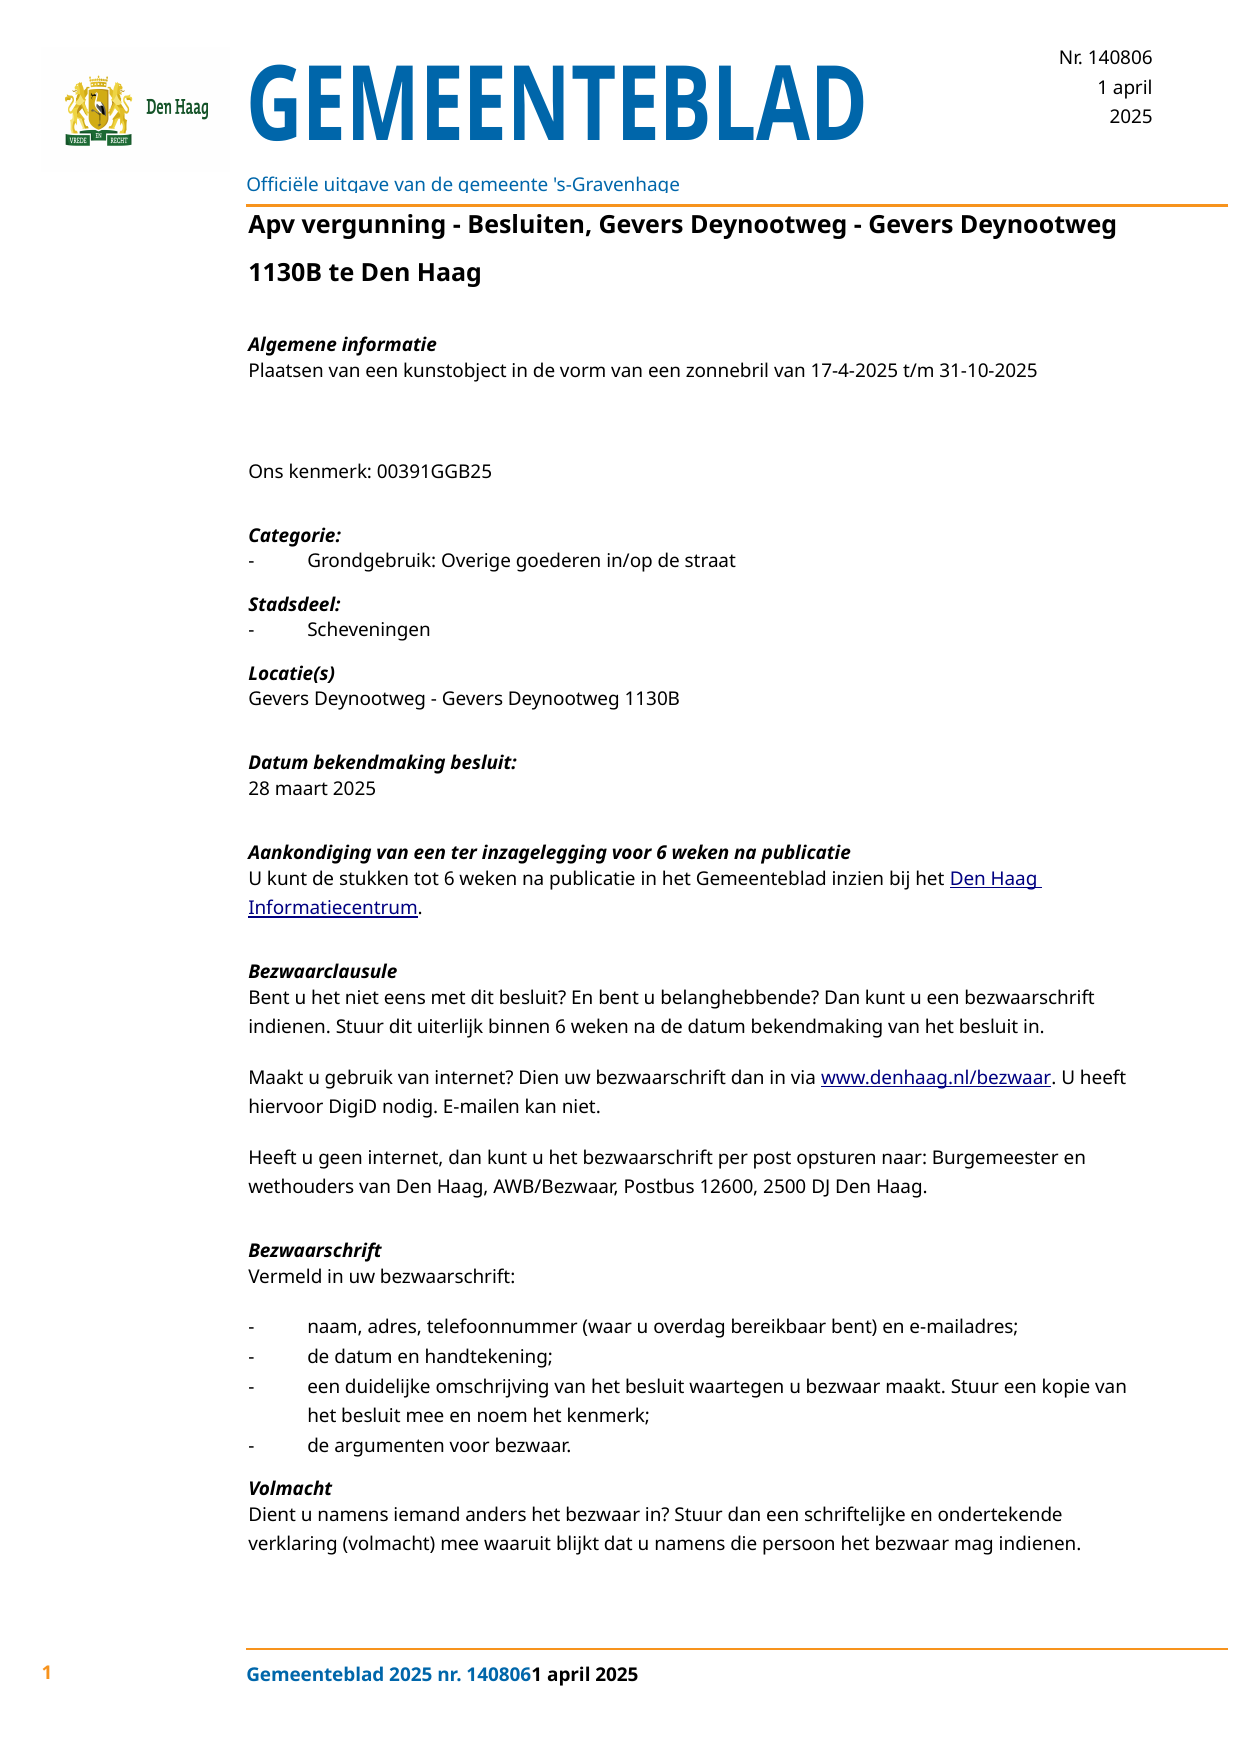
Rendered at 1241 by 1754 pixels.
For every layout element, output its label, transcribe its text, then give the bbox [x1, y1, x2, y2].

text Gevers Deynootweg - Gevers Deynootweg 1130B [248, 685, 1152, 711]
text Aankondiging van een ter inzagelegging voor 6 weken na publicatie [248, 839, 1152, 865]
text Maakt u gebruik van internet? Dien uw bezwaarschrift dan in via www.denhaag.nl/bezwaar. U heeft hiervoor DigiD nodig. E-mailen kan niet. [248, 1064, 1152, 1119]
text Stadsdeel: [248, 591, 1152, 617]
text Heeft u geen internet, dan kunt u het bezwaarschrift per post opsturen naar: Burgemeester en wethouders van Den Haag, AWB/Bezwaar, Postbus 12600, 2500 DJ Den Haag. [248, 1144, 1152, 1199]
text Datum bekendmaking besluit: [248, 749, 1152, 775]
text Bezwaarclausule [248, 958, 1152, 984]
text Algemene informatie [248, 331, 1152, 357]
text Volmacht [248, 1475, 1152, 1501]
text Ons kenmerk: 00391GGB25 [248, 458, 1152, 484]
list Scheveningen [248, 617, 1152, 642]
text Categorie: [248, 522, 1152, 548]
text Plaatsen van een kunstobject in de vorm van een zonnebril van 17-4-2025 t/m 31-10-2025 [248, 357, 1152, 383]
picture [41, 47, 231, 172]
text Locatie(s) [248, 660, 1152, 685]
text Dient u namens iemand anders het bezwaar in? Stuur dan een schriftelijke en ondertekende verklaring (volmacht) mee waaruit blijkt dat u namens die persoon het bezwaar mag indienen. [248, 1501, 1152, 1556]
list Grondgebruik: Overige goederen in/op de straat [248, 548, 1152, 573]
text U kunt de stukken tot 6 weken na publicatie in het Gemeenteblad inzien bij het Den Haag Informatiecentrum. [248, 865, 1152, 920]
text Bezwaarschrift [248, 1238, 1152, 1263]
list naam, adres, telefoonnummer (waar u overdag bereikbaar bent) en e-mailadres; [248, 1314, 1152, 1339]
list de argumenten voor bezwaar. [248, 1432, 1152, 1458]
list de datum en handtekening; [248, 1343, 1152, 1369]
text Bent u het niet eens met dit besluit? En bent u belanghebbende? Dan kunt u een bezwaarschrift indienen. Stuur dit uiterlijk binnen 6 weken na de datum bekendmaking van het besluit in. [248, 984, 1152, 1039]
text 28 maart 2025 [248, 775, 1152, 801]
list een duidelijke omschrijving van het besluit waartegen u bezwaar maakt. Stuur een kopie van het besluit mee en noem het kenmerk; [248, 1373, 1152, 1428]
text Vermeld in uw bezwaarschrift: [248, 1263, 1152, 1289]
text Apv vergunning - Besluiten, Gevers Deynootweg - Gevers Deynootweg 1130B te Den Haag [248, 207, 1152, 288]
